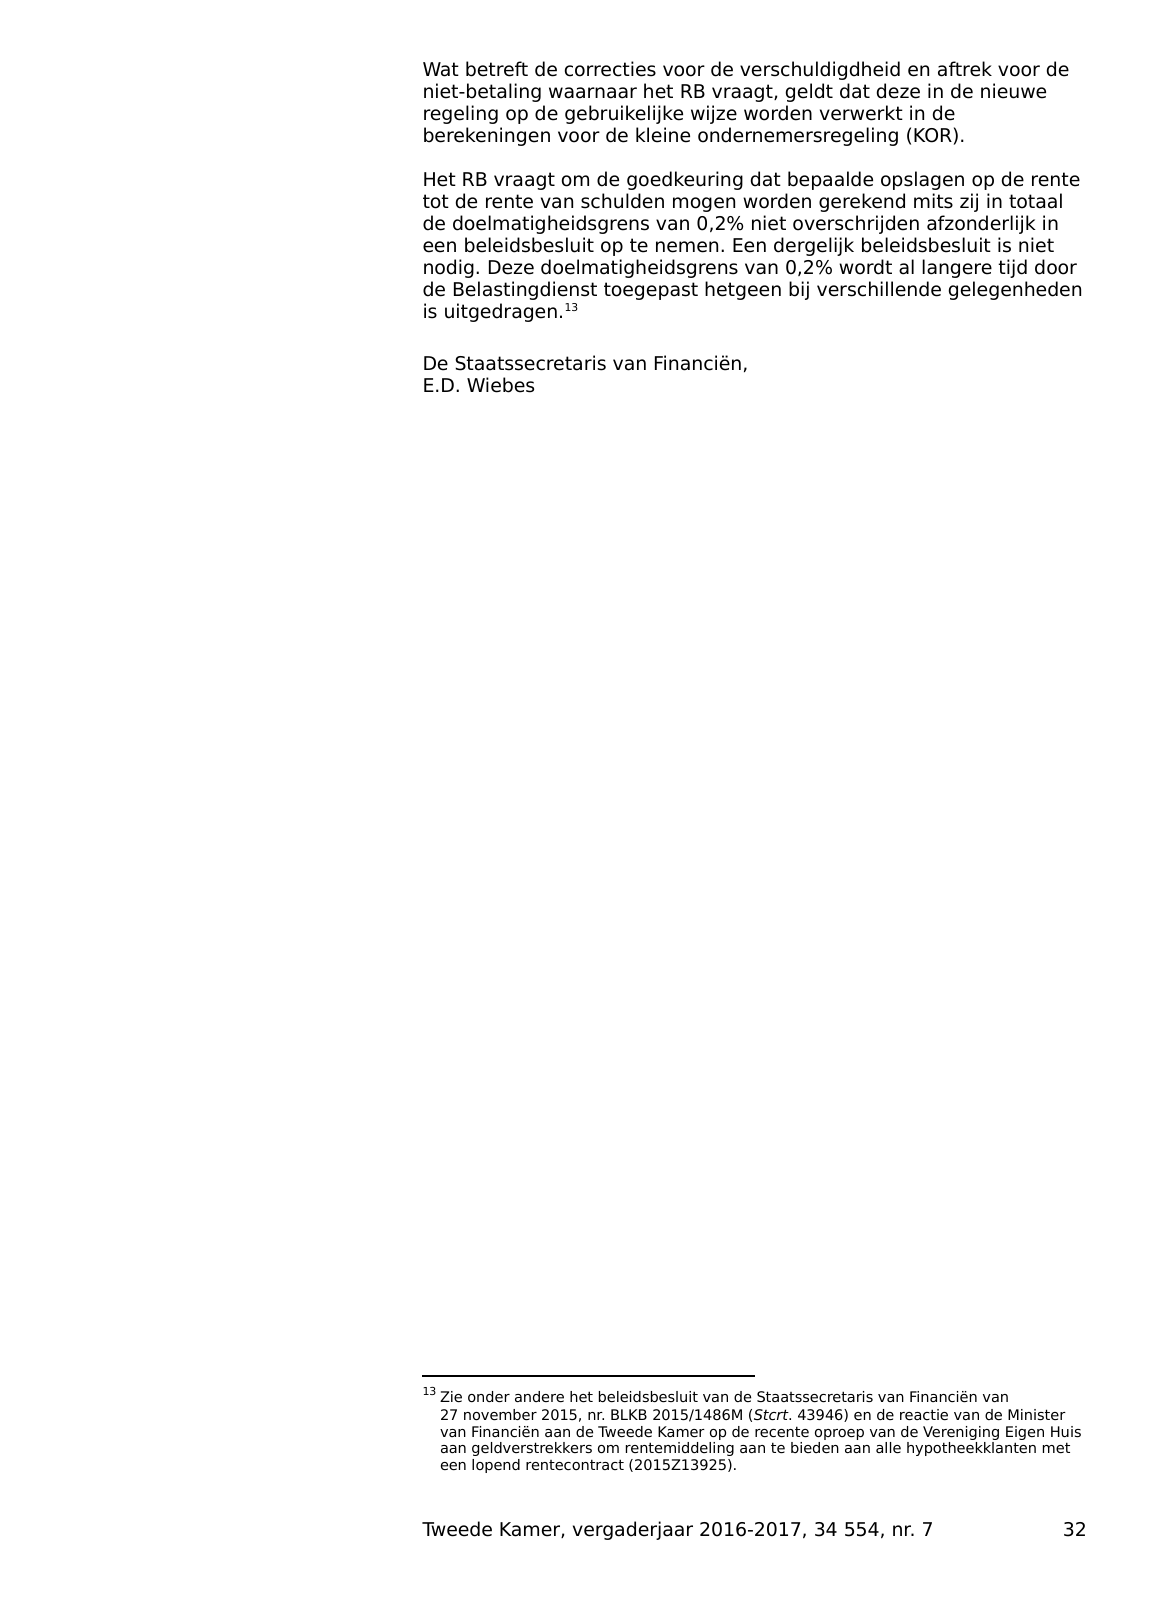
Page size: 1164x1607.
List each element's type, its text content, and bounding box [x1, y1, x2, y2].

text Wat betreft de correcties voor de verschuldigdheid en aftrek voor de niet-betaling waarnaar het RB vraagt, geldt dat deze in de nieuwe regeling op de gebruikelijke wijze worden verwerkt in de berekeningen voor de kleine ondernemersregeling (KOR). [422, 59, 1087, 147]
text Het RB vraagt om de goedkeuring dat bepaalde opslagen op de rente tot de rente van schulden mogen worden gerekend mits zij in totaal de doelmatigheidsgrens van 0,2% niet overschrijden afzonderlijk in een beleidsbesluit op te nemen. Een dergelijk beleidsbesluit is niet nodig. Deze doelmatigheidsgrens van 0,2% wordt al langere tijd door de Belastingdienst toegepast hetgeen bij verschillende gelegenheden is uitgedragen. [422, 169, 1087, 323]
text Zie onder andere het beleidsbesluit van de Staatssecretaris van Financiën van 27 november 2015, nr. BLKB 2015/1486M (Stcrt. 43946) en de reactie van de Minister van Financiën aan de Tweede Kamer op de recente oproep van de Vereniging Eigen Huis aan geldverstrekkers om rentemiddeling aan te bieden aan alle hypotheekklanten met een lopend rentecontract (2015Z13925). [422, 1385, 1087, 1474]
text De Staatssecretaris van Financiën, E.D. Wiebes [422, 353, 1087, 397]
